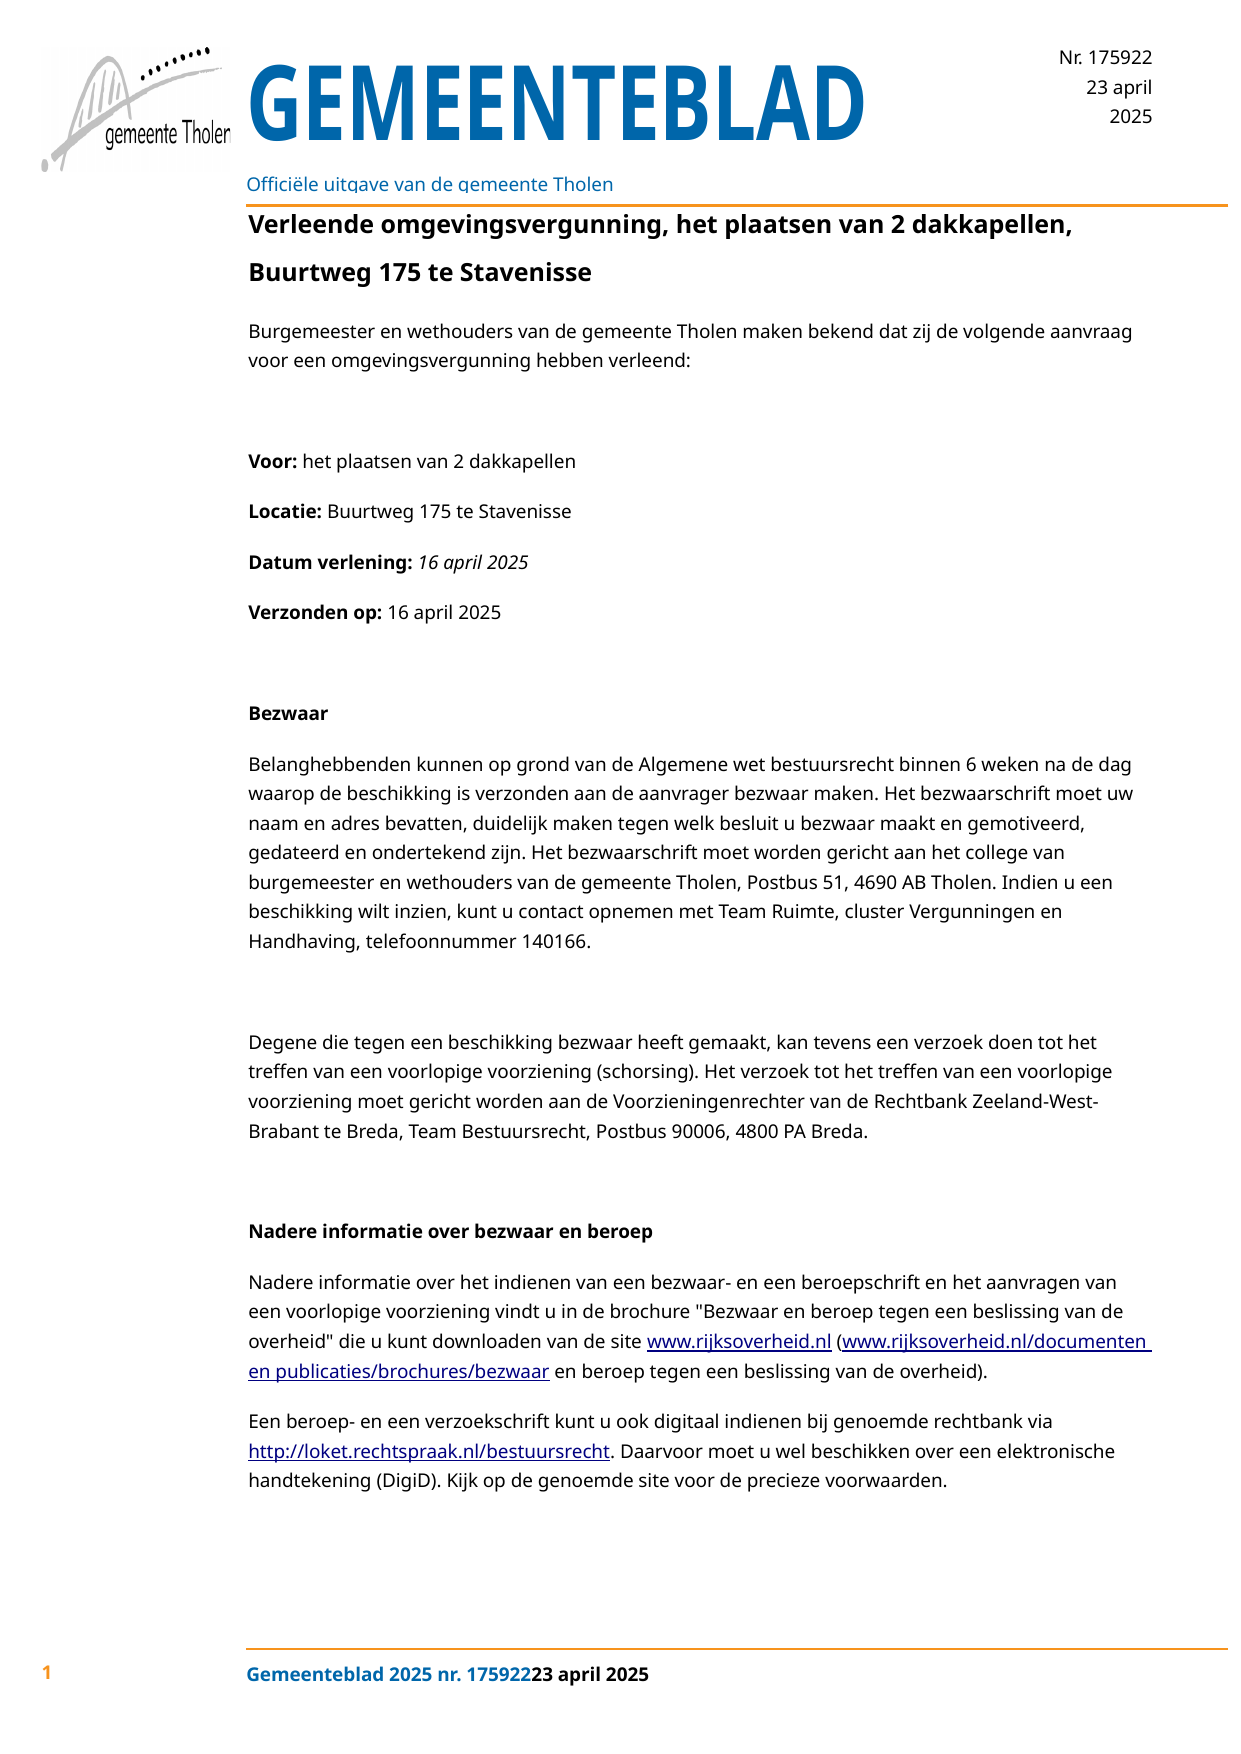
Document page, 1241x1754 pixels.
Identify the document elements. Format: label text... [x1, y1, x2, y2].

text Belanghebbenden kunnen op grond van de Algemene wet bestuursrecht binnen 6 weken na de dag waarop de beschikking is verzonden aan de aanvrager bezwaar maken. Het bezwaarschrift moet uw naam en adres bevatten, duidelijk maken tegen welk besluit u bezwaar maakt en gemotiveerd, gedateerd en ondertekend zijn. Het bezwaarschrift moet worden gericht aan het college van burgemeester en wethouders van de gemeente Tholen, Postbus 51, 4690 AB Tholen. Indien u een beschikking wilt inzien, kunt u contact opnemen met Team Ruimte, cluster Vergunningen en Handhaving, telefoonnummer 140166. [248, 751, 1152, 954]
text Nadere informatie over het indienen van een bezwaar- en een beroepschrift en het aanvragen van een voorlopige voorziening vindt u in de brochure "Bezwaar en beroep tegen een beslissing van de overheid" die u kunt downloaden van de site www.rijksoverheid.nl (www.rijksoverheid.nl/documenten en publicaties/brochures/bezwaar en beroep tegen een beslissing van de overheid). [248, 1269, 1152, 1384]
text Nadere informatie over bezwaar en beroep [248, 1219, 1152, 1244]
picture [41, 47, 231, 172]
text Degene die tegen een beschikking bezwaar heeft gemaakt, kan tevens een verzoek doen tot het treffen van een voorlopige voorziening (schorsing). Het verzoek tot het treffen van een voorlopige voorziening moet gericht worden aan de Voorzieningenrechter van de Rechtbank Zeeland-West-Brabant te Breda, Team Bestuursrecht, Postbus 90006, 4800 PA Breda. [248, 1029, 1152, 1144]
text Voor: het plaatsen van 2 dakkapellen [248, 448, 1152, 474]
text Bezwaar [248, 700, 1152, 726]
text Burgemeester en wethouders van de gemeente Tholen maken bekend dat zij de volgende aanvraag voor een omgevingsvergunning hebben verleend: [248, 318, 1152, 373]
text Een beroep- en een verzoekschrift kunt u ook digitaal indienen bij genoemde rechtbank via http://loket.rechtspraak.nl/bestuursrecht. Daarvoor moet u wel beschikken over een elektronische handtekening (DigiD). Kijk op de genoemde site voor de precieze voorwaarden. [248, 1408, 1152, 1493]
text Verleende omgevingsvergunning, het plaatsen van 2 dakkapellen, Buurtweg 175 te Stavenisse [248, 207, 1152, 288]
text Datum verlening: 16 april 2025 [248, 549, 1152, 575]
text Locatie: Buurtweg 175 te Stavenisse [248, 499, 1152, 524]
text Verzonden op: 16 april 2025 [248, 599, 1152, 625]
